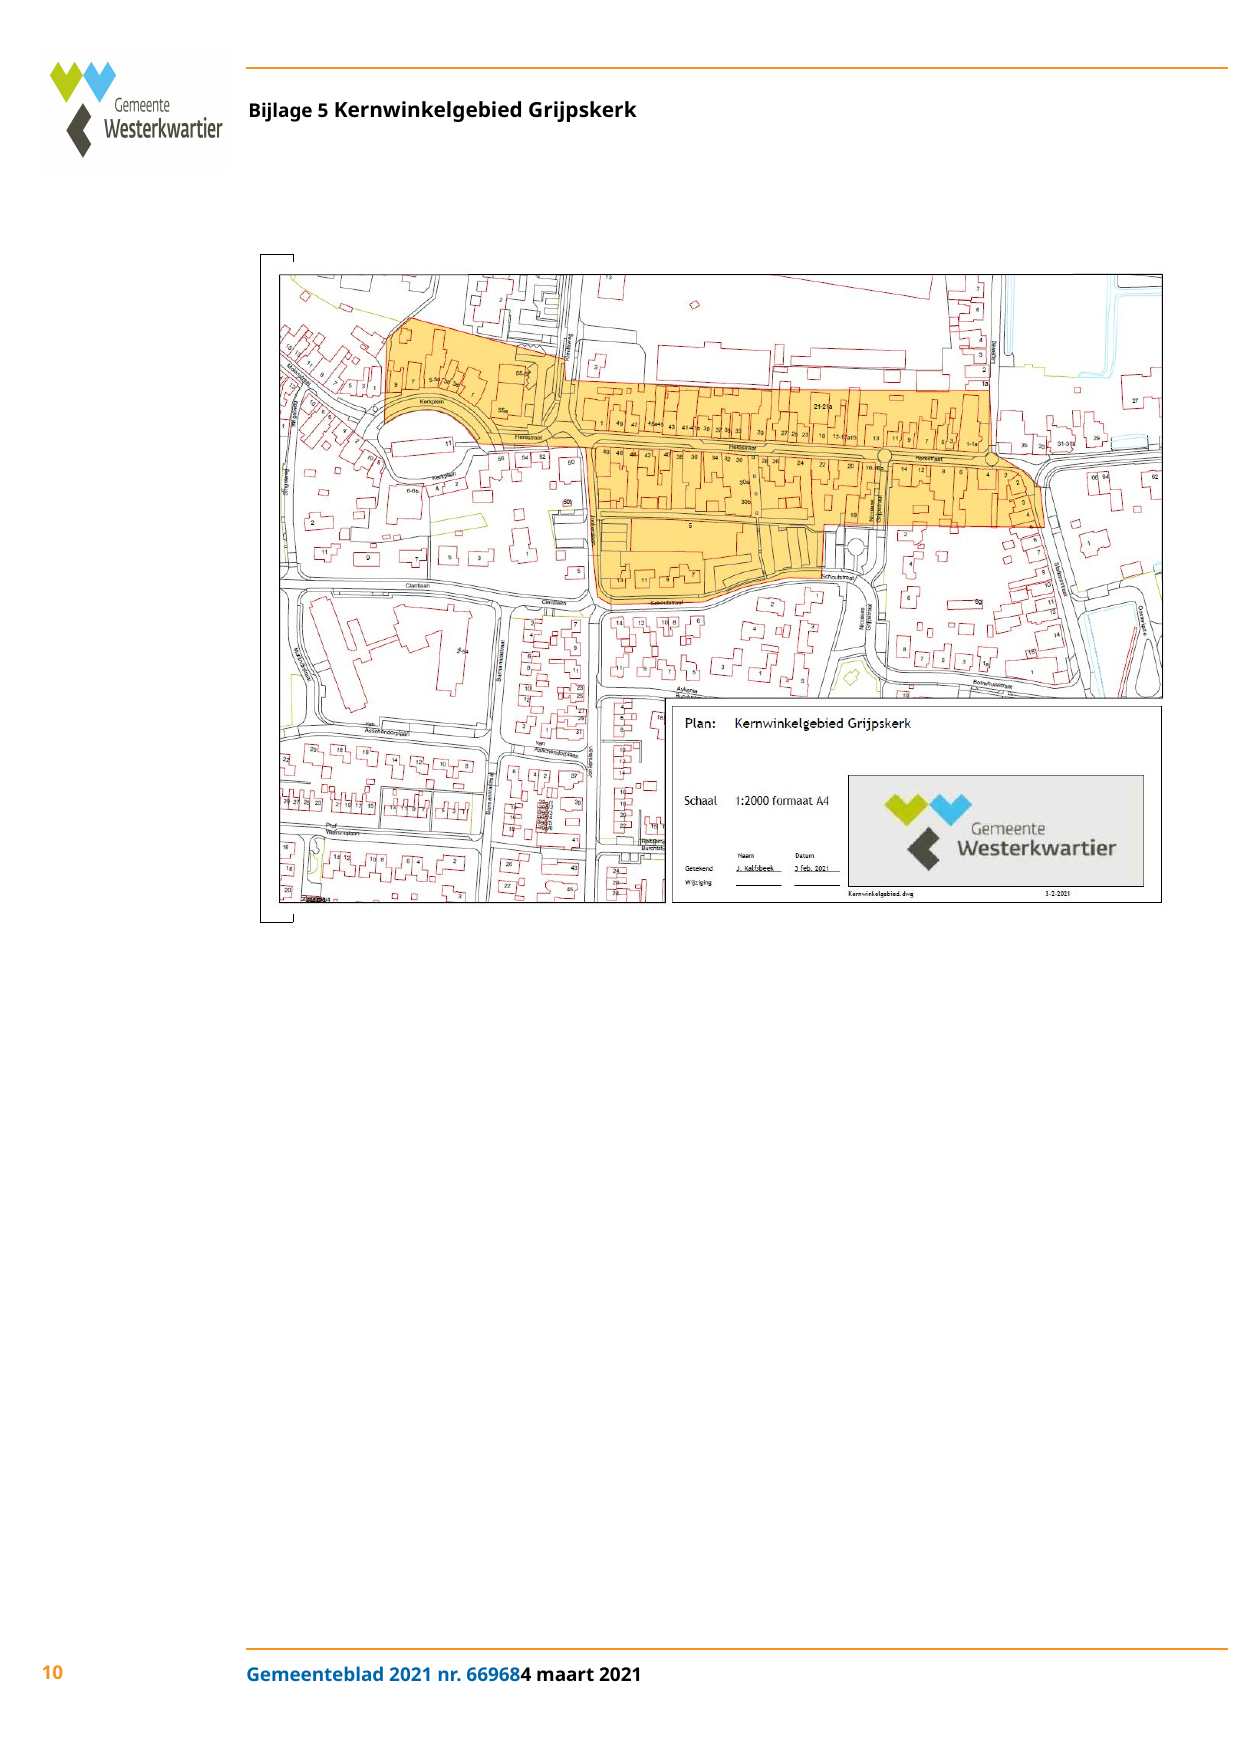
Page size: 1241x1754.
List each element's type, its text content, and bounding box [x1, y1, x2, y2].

picture [268, 262, 1173, 914]
text Bijlage 5 Kernwinkelgebied Grijpskerk [248, 95, 1152, 123]
picture [41, 47, 231, 172]
